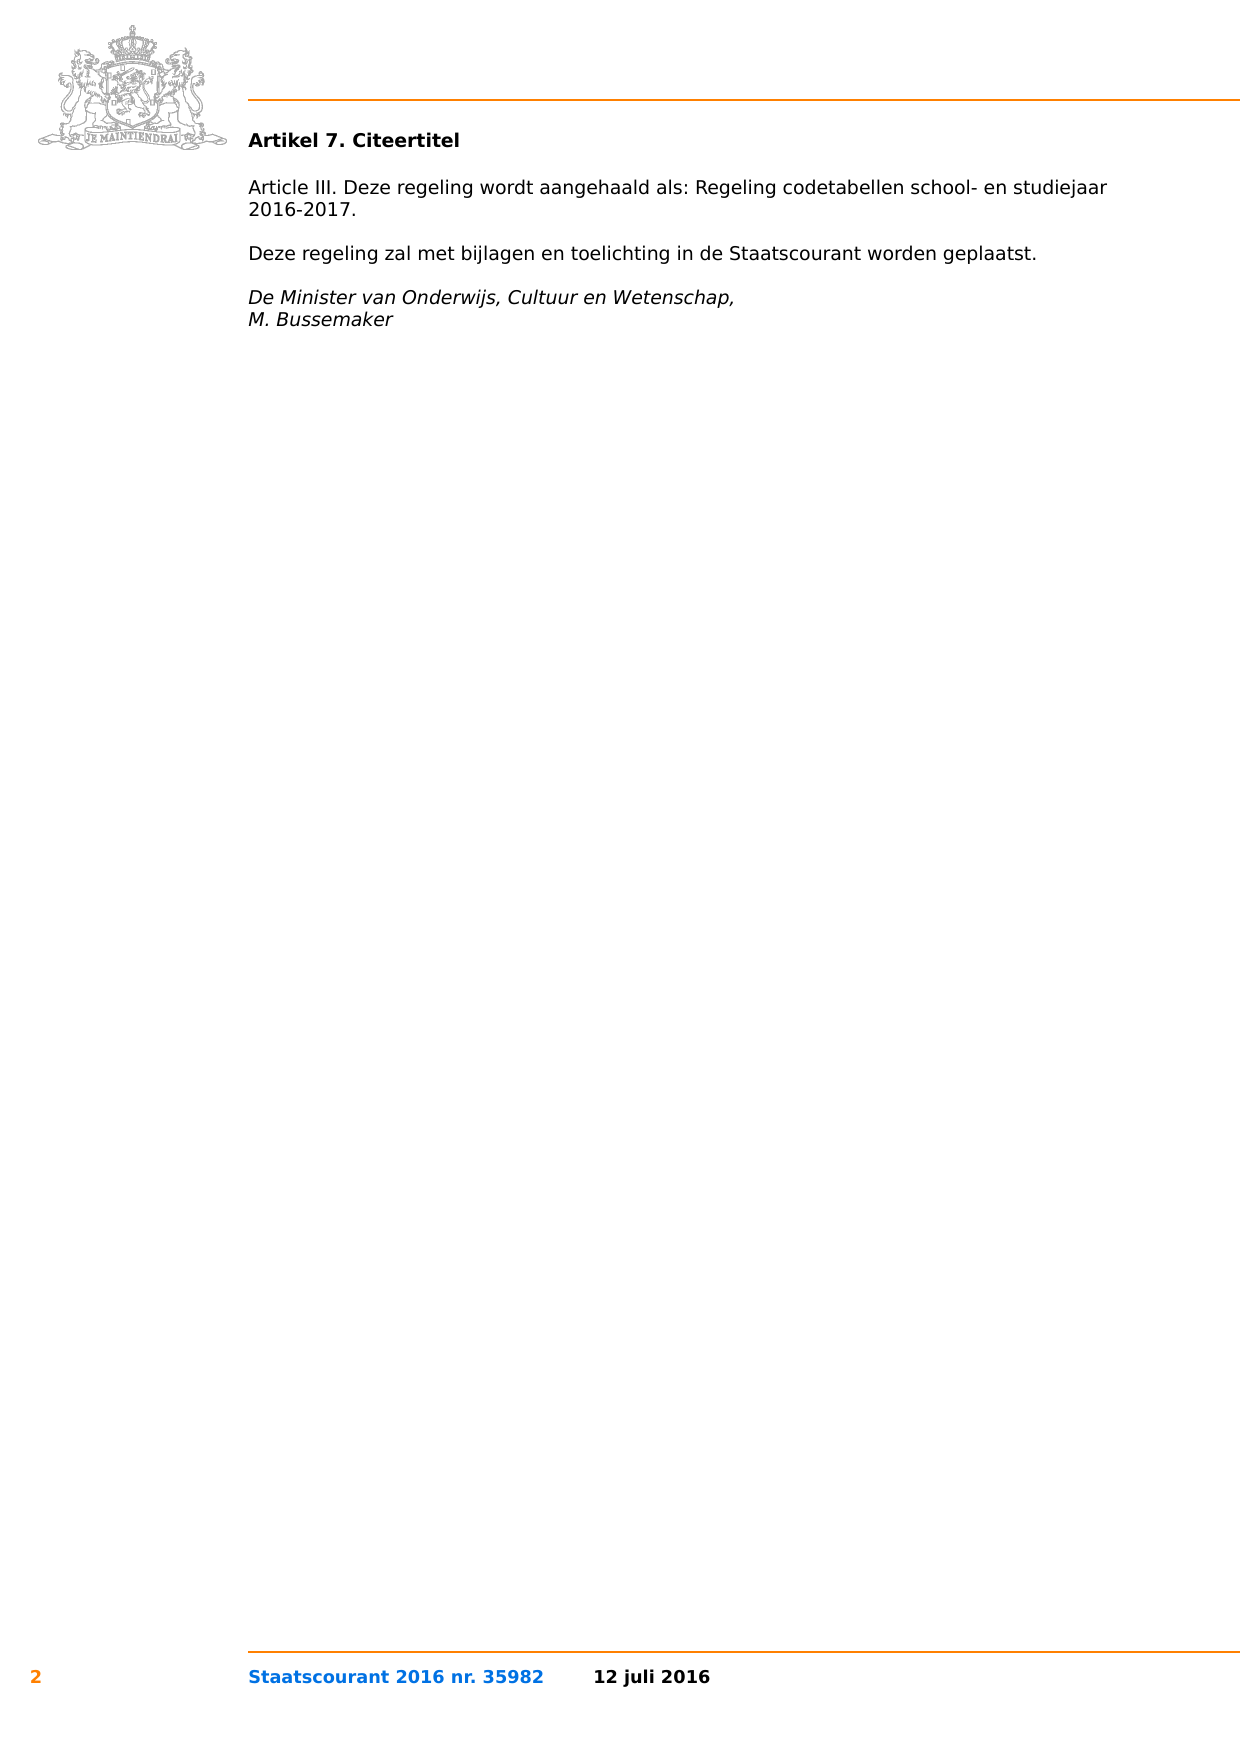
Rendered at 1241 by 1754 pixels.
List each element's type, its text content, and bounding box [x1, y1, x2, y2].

picture [38, 25, 227, 150]
text Article III. Deze regeling wordt aangehaald als: Regeling codetabellen school- en studiejaar 2016-2017. [248, 177, 1163, 221]
subtitle Artikel 7. Citeertitel [248, 130, 1163, 152]
text Deze regeling zal met bijlagen en toelichting in de Staatscourant worden geplaatst. [248, 243, 1163, 265]
text De Minister van Onderwijs, Cultuur en Wetenschap, M. Bussemaker [248, 287, 1163, 331]
